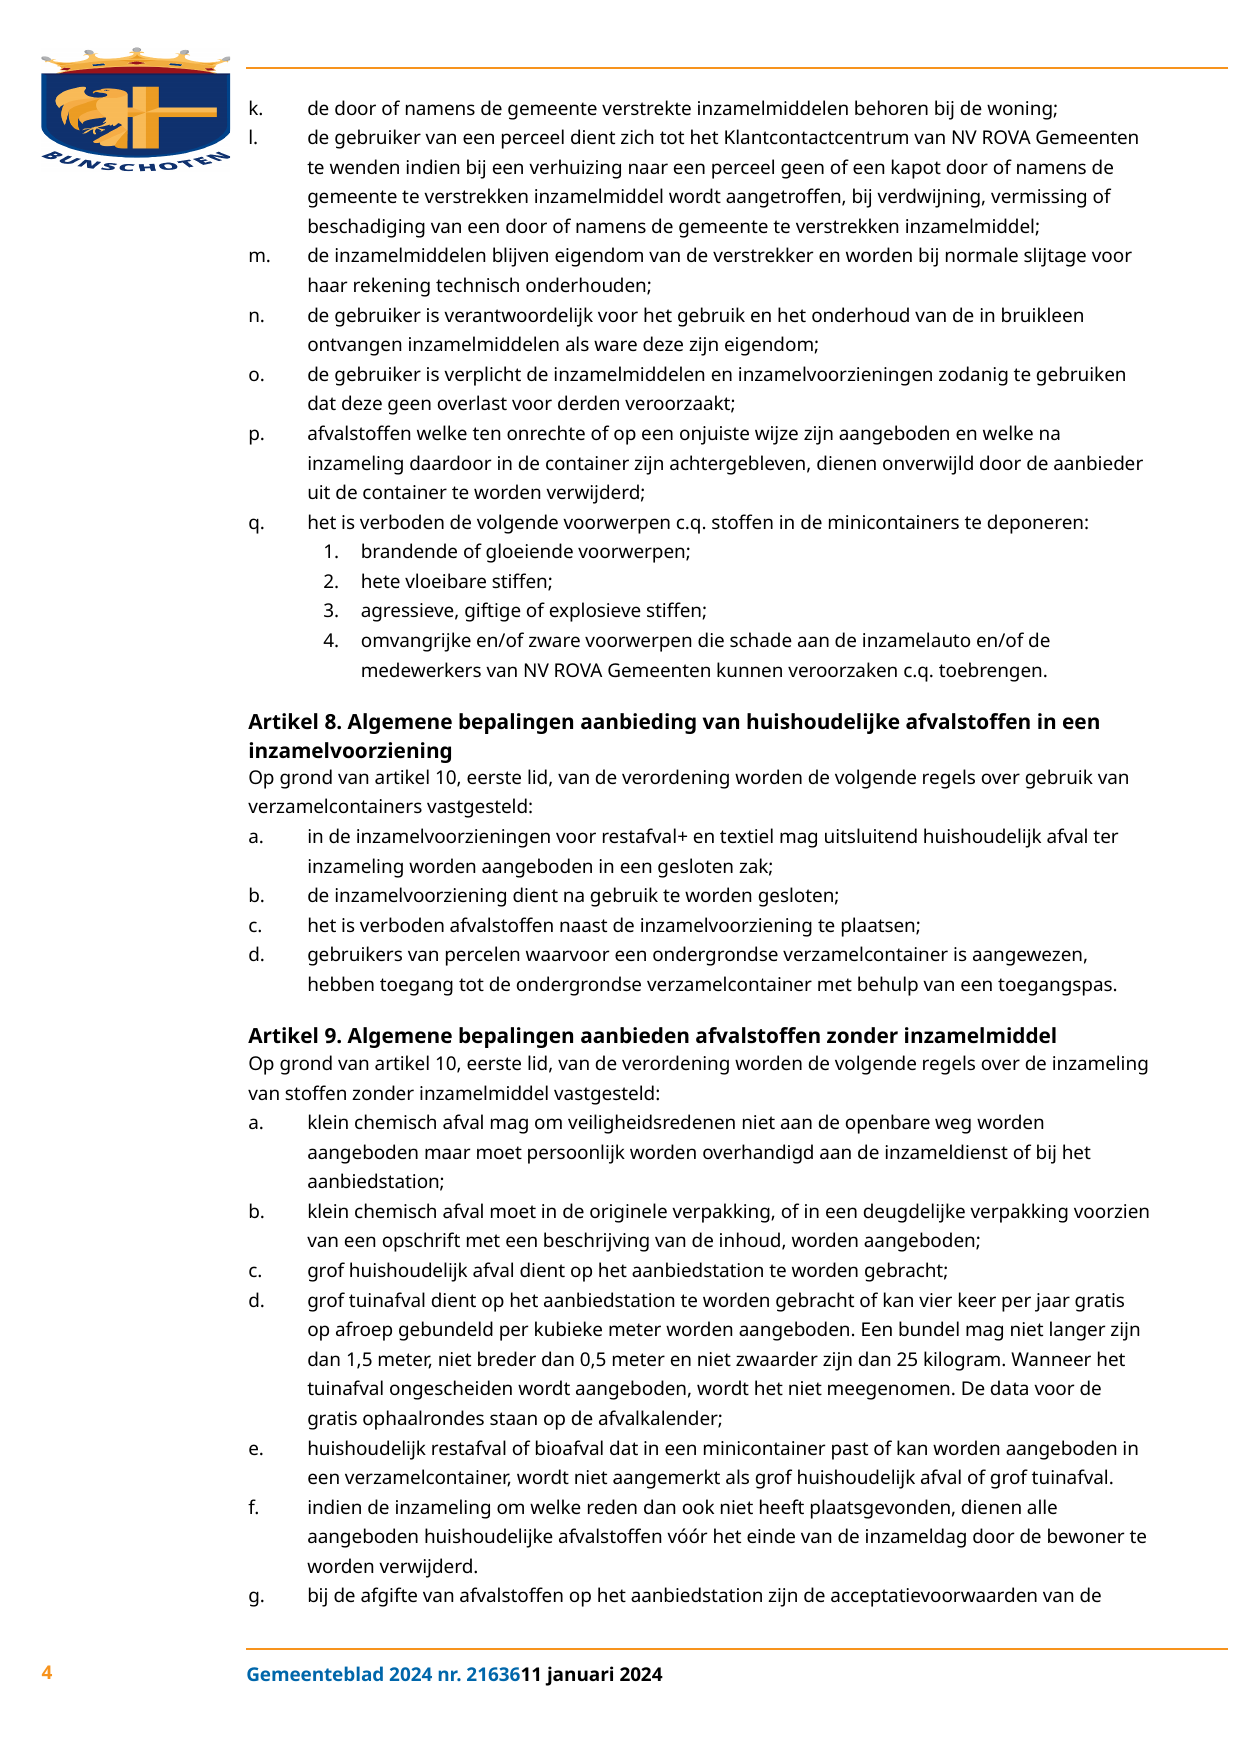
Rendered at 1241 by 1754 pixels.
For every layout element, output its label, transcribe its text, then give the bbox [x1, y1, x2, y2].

list het is verboden de volgende voorwerpen c.q. stoffen in de minicontainers te deponeren: [248, 509, 1152, 535]
list gebruikers van percelen waarvoor een ondergrondse verzamelcontainer is aangewezen, hebben toegang tot de ondergrondse verzamelcontainer met behulp van een toegangspas. [248, 942, 1152, 997]
list grof tuinafval dient op het aanbiedstation te worden gebracht of kan vier keer per jaar gratis op afroep gebundeld per kubieke meter worden aangeboden. Een bundel mag niet langer zijn dan 1,5 meter, niet breder dan 0,5 meter en niet zwaarder zijn dan 25 kilogram. Wanneer het tuinafval ongescheiden wordt aangeboden, wordt het niet meegenomen. De data voor de gratis ophaalrondes staan op de afvalkalender; [248, 1287, 1152, 1431]
list bij de afgifte van afvalstoffen op het aanbiedstation zijn de acceptatievoorwaarden van de [248, 1583, 1152, 1608]
text Artikel 9. Algemene bepalingen aanbieden afvalstoffen zonder inzamelmiddel [248, 1022, 1152, 1050]
text Op grond van artikel 10, eerste lid, van de verordening worden de volgende regels over gebruik van verzamelcontainers vastgesteld: [248, 764, 1152, 819]
list grof huishoudelijk afval dient op het aanbiedstation te worden gebracht; [248, 1257, 1152, 1283]
text Op grond van artikel 10, eerste lid, van de verordening worden de volgende regels over de inzameling van stoffen zonder inzamelmiddel vastgesteld: [248, 1050, 1152, 1105]
list hete vloeibare stiffen; [323, 568, 1152, 594]
list de gebruiker is verplicht de inzamelmiddelen en inzamelvoorzieningen zodanig te gebruiken dat deze geen overlast voor derden veroorzaakt; [248, 361, 1152, 416]
list huishoudelijk restafval of bioafval dat in een minicontainer past of kan worden aangeboden in een verzamelcontainer, wordt niet aangemerkt als grof huishoudelijk afval of grof tuinafval. [248, 1435, 1152, 1490]
list de gebruiker is verantwoordelijk voor het gebruik en het onderhoud van de in bruikleen ontvangen inzamelmiddelen als ware deze zijn eigendom; [248, 302, 1152, 357]
list agressieve, giftige of explosieve stiffen; [323, 598, 1152, 623]
list klein chemisch afval mag om veiligheidsredenen niet aan de openbare weg worden aangeboden maar moet persoonlijk worden overhandigd aan de inzameldienst of bij het aanbiedstation; [248, 1109, 1152, 1194]
list de inzamelmiddelen blijven eigendom van de verstrekker en worden bij normale slijtage voor haar rekening technisch onderhouden; [248, 243, 1152, 298]
list de inzamelvoorziening dient na gebruik te worden gesloten; [248, 882, 1152, 908]
list het is verboden afvalstoffen naast de inzamelvoorziening te plaatsen; [248, 912, 1152, 938]
list de gebruiker van een perceel dient zich tot het Klantcontactcentrum van NV ROVA Gemeenten te wenden indien bij een verhuizing naar een perceel geen of een kapot door of namens de gemeente te verstrekken inzamelmiddel wordt aangetroffen, bij verdwijning, vermissing of beschadiging van een door of namens de gemeente te verstrekken inzamelmiddel; [248, 124, 1152, 239]
list omvangrijke en/of zware voorwerpen die schade aan de inzamelauto en/of de medewerkers van NV ROVA Gemeenten kunnen veroorzaken c.q. toebrengen. [323, 627, 1152, 683]
text Artikel 8. Algemene bepalingen aanbieding van huishoudelijke afvalstoffen in een inzamelvoorziening [248, 707, 1152, 764]
list brandende of gloeiende voorwerpen; [323, 538, 1152, 564]
list klein chemisch afval moet in de originele verpakking, of in een deugdelijke verpakking voorzien van een opschrift met een beschrijving van de inhoud, worden aangeboden; [248, 1198, 1152, 1253]
list de door of namens de gemeente verstrekte inzamelmiddelen behoren bij de woning; [248, 95, 1152, 121]
list in de inzamelvoorzieningen voor restafval+ en textiel mag uitsluitend huishoudelijk afval ter inzameling worden aangeboden in een gesloten zak; [248, 823, 1152, 879]
picture [41, 47, 231, 172]
list afvalstoffen welke ten onrechte of op een onjuiste wijze zijn aangeboden en welke na inzameling daardoor in de container zijn achtergebleven, dienen onverwijld door de aanbieder uit de container te worden verwijderd; [248, 420, 1152, 505]
list indien de inzameling om welke reden dan ook niet heeft plaatsgevonden, dienen alle aangeboden huishoudelijke afvalstoffen vóór het einde van de inzameldag door de bewoner te worden verwijderd. [248, 1494, 1152, 1579]
